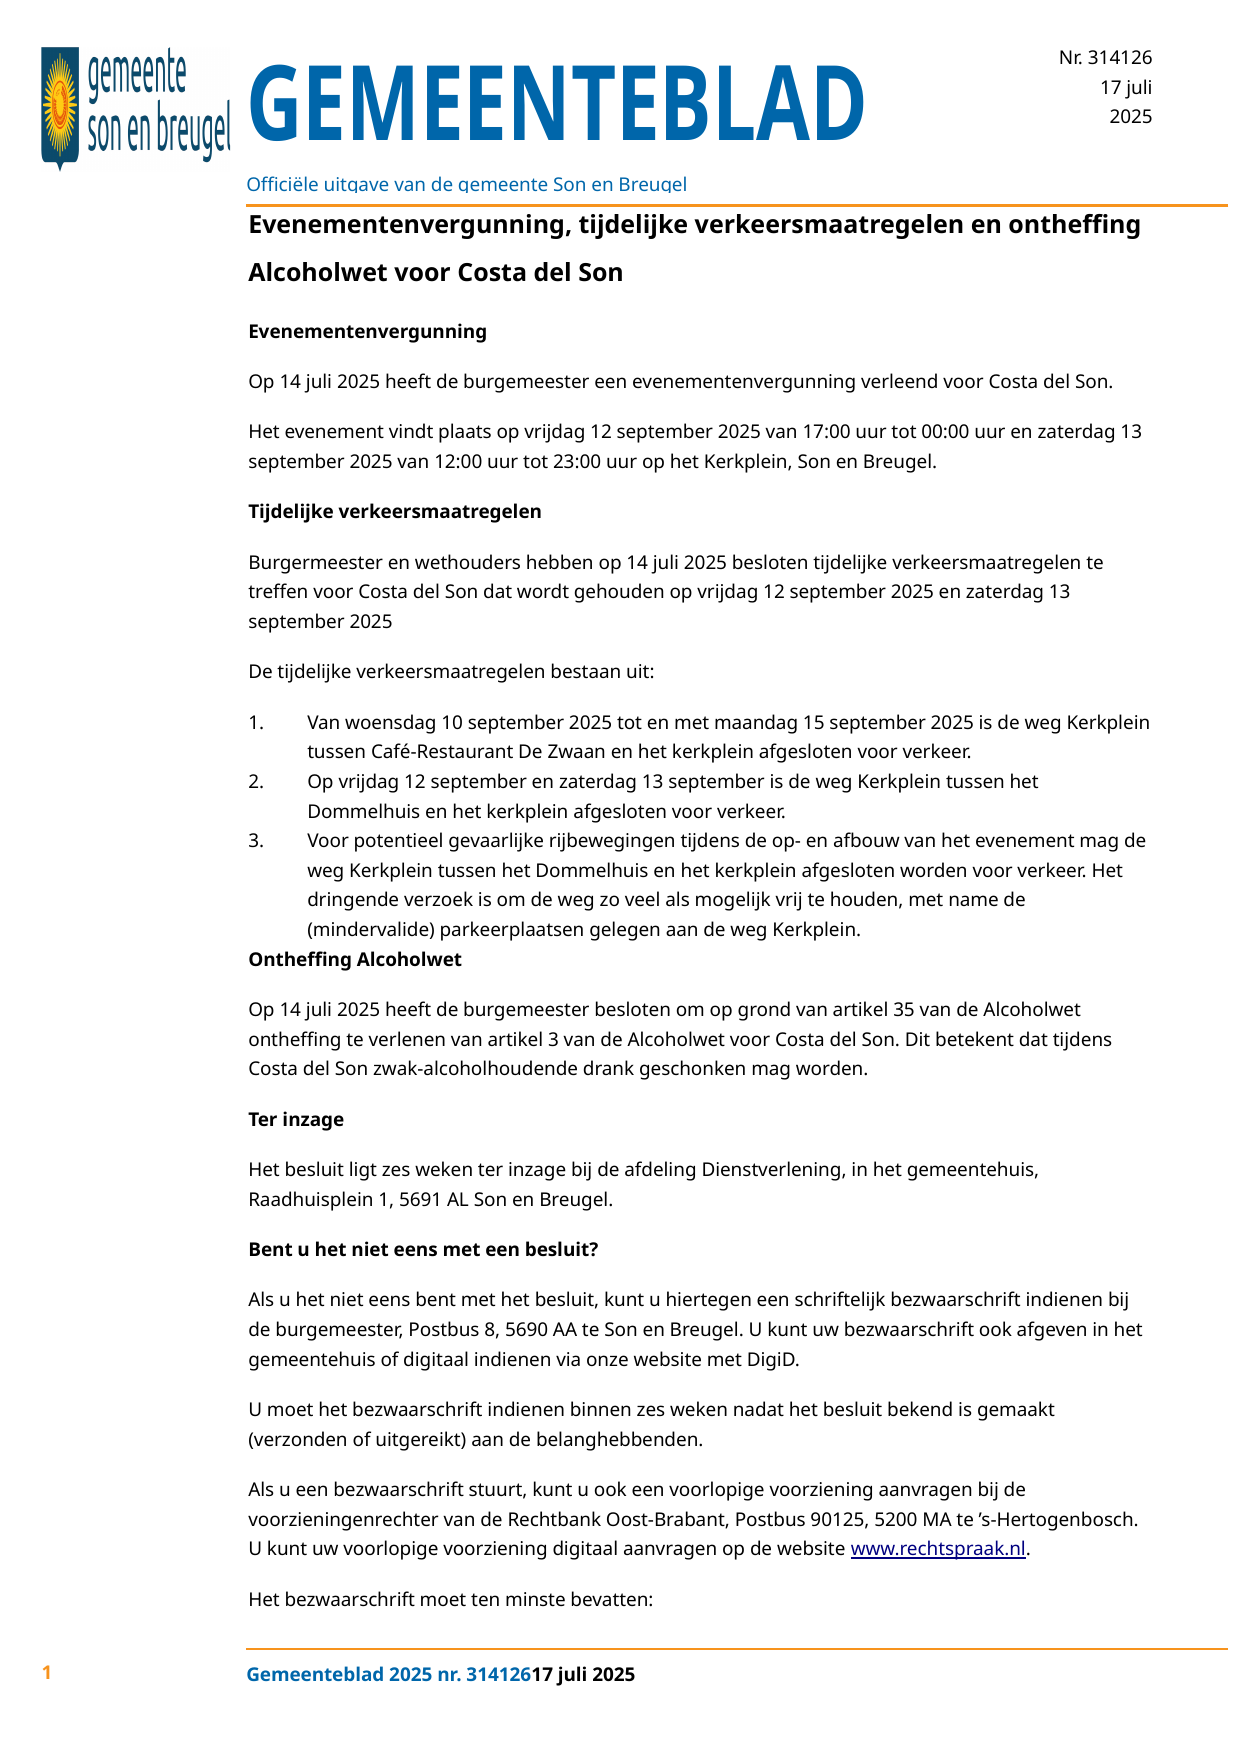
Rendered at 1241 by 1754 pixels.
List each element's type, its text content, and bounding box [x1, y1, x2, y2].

list Op vrijdag 12 september en zaterdag 13 september is de weg Kerkplein tussen het Dommelhuis en het kerkplein afgesloten voor verkeer. [248, 768, 1152, 824]
text Burgermeester en wethouders hebben op 14 juli 2025 besloten tijdelijke verkeersmaatregelen te treffen voor Costa del Son dat wordt gehouden op vrijdag 12 september 2025 en zaterdag 13 september 2025 [248, 549, 1152, 634]
list Voor potentieel gevaarlijke rijbewegingen tijdens de op- en afbouw van het evenement mag de weg Kerkplein tussen het Dommelhuis en het kerkplein afgesloten worden voor verkeer. Het dringende verzoek is om de weg zo veel als mogelijk vrij te houden, met name de (mindervalide) parkeerplaatsen gelegen aan de weg Kerkplein. [248, 827, 1152, 942]
text Bent u het niet eens met een besluit? [248, 1236, 1152, 1262]
text Op 14 juli 2025 heeft de burgemeester een evenementenvergunning verleend voor Costa del Son. [248, 368, 1152, 394]
text Ter inzage [248, 1106, 1152, 1132]
text Evenementenvergunning [248, 318, 1152, 344]
text Tijdelijke verkeersmaatregelen [248, 499, 1152, 524]
text Als u een bezwaarschrift stuurt, kunt u ook een voorlopige voorziening aanvragen bij de voorzieningenrechter van de Rechtbank Oost-Brabant, Postbus 90125, 5200 MA te ’s-Hertogenbosch. U kunt uw voorlopige voorziening digitaal aanvragen op de website www.rechtspraak.nl. [248, 1476, 1152, 1561]
text U moet het bezwaarschrift indienen binnen zes weken nadat het besluit bekend is gemaakt (verzonden of uitgereikt) aan de belanghebbenden. [248, 1396, 1152, 1452]
text Op 14 juli 2025 heeft de burgemeester besloten om op grond van artikel 35 van de Alcoholwet ontheffing te verlenen van artikel 3 van de Alcoholwet voor Costa del Son. Dit betekent dat tijdens Costa del Son zwak-alcoholhoudende drank geschonken mag worden. [248, 996, 1152, 1081]
text Ontheffing Alcoholwet [248, 946, 1152, 972]
text Evenementenvergunning, tijdelijke verkeersmaatregelen en ontheffing Alcoholwet voor Costa del Son [248, 207, 1152, 288]
picture [41, 47, 231, 172]
text Het evenement vindt plaats op vrijdag 12 september 2025 van 17:00 uur tot 00:00 uur en zaterdag 13 september 2025 van 12:00 uur tot 23:00 uur op het Kerkplein, Son en Breugel. [248, 419, 1152, 474]
text Het besluit ligt zes weken ter inzage bij de afdeling Dienstverlening, in het gemeentehuis, Raadhuisplein 1, 5691 AL Son en Breugel. [248, 1156, 1152, 1212]
list Van woensdag 10 september 2025 tot en met maandag 15 september 2025 is de weg Kerkplein tussen Café-Restaurant De Zwaan en het kerkplein afgesloten voor verkeer. [248, 709, 1152, 764]
text Het bezwaarschrift moet ten minste bevatten: [248, 1586, 1152, 1612]
text Als u het niet eens bent met het besluit, kunt u hiertegen een schriftelijk bezwaarschrift indienen bij de burgemeester, Postbus 8, 5690 AA te Son en Breugel. U kunt uw bezwaarschrift ook afgeven in het gemeentehuis of digitaal indienen via onze website met DigiD. [248, 1287, 1152, 1372]
text De tijdelijke verkeersmaatregelen bestaan uit: [248, 659, 1152, 684]
